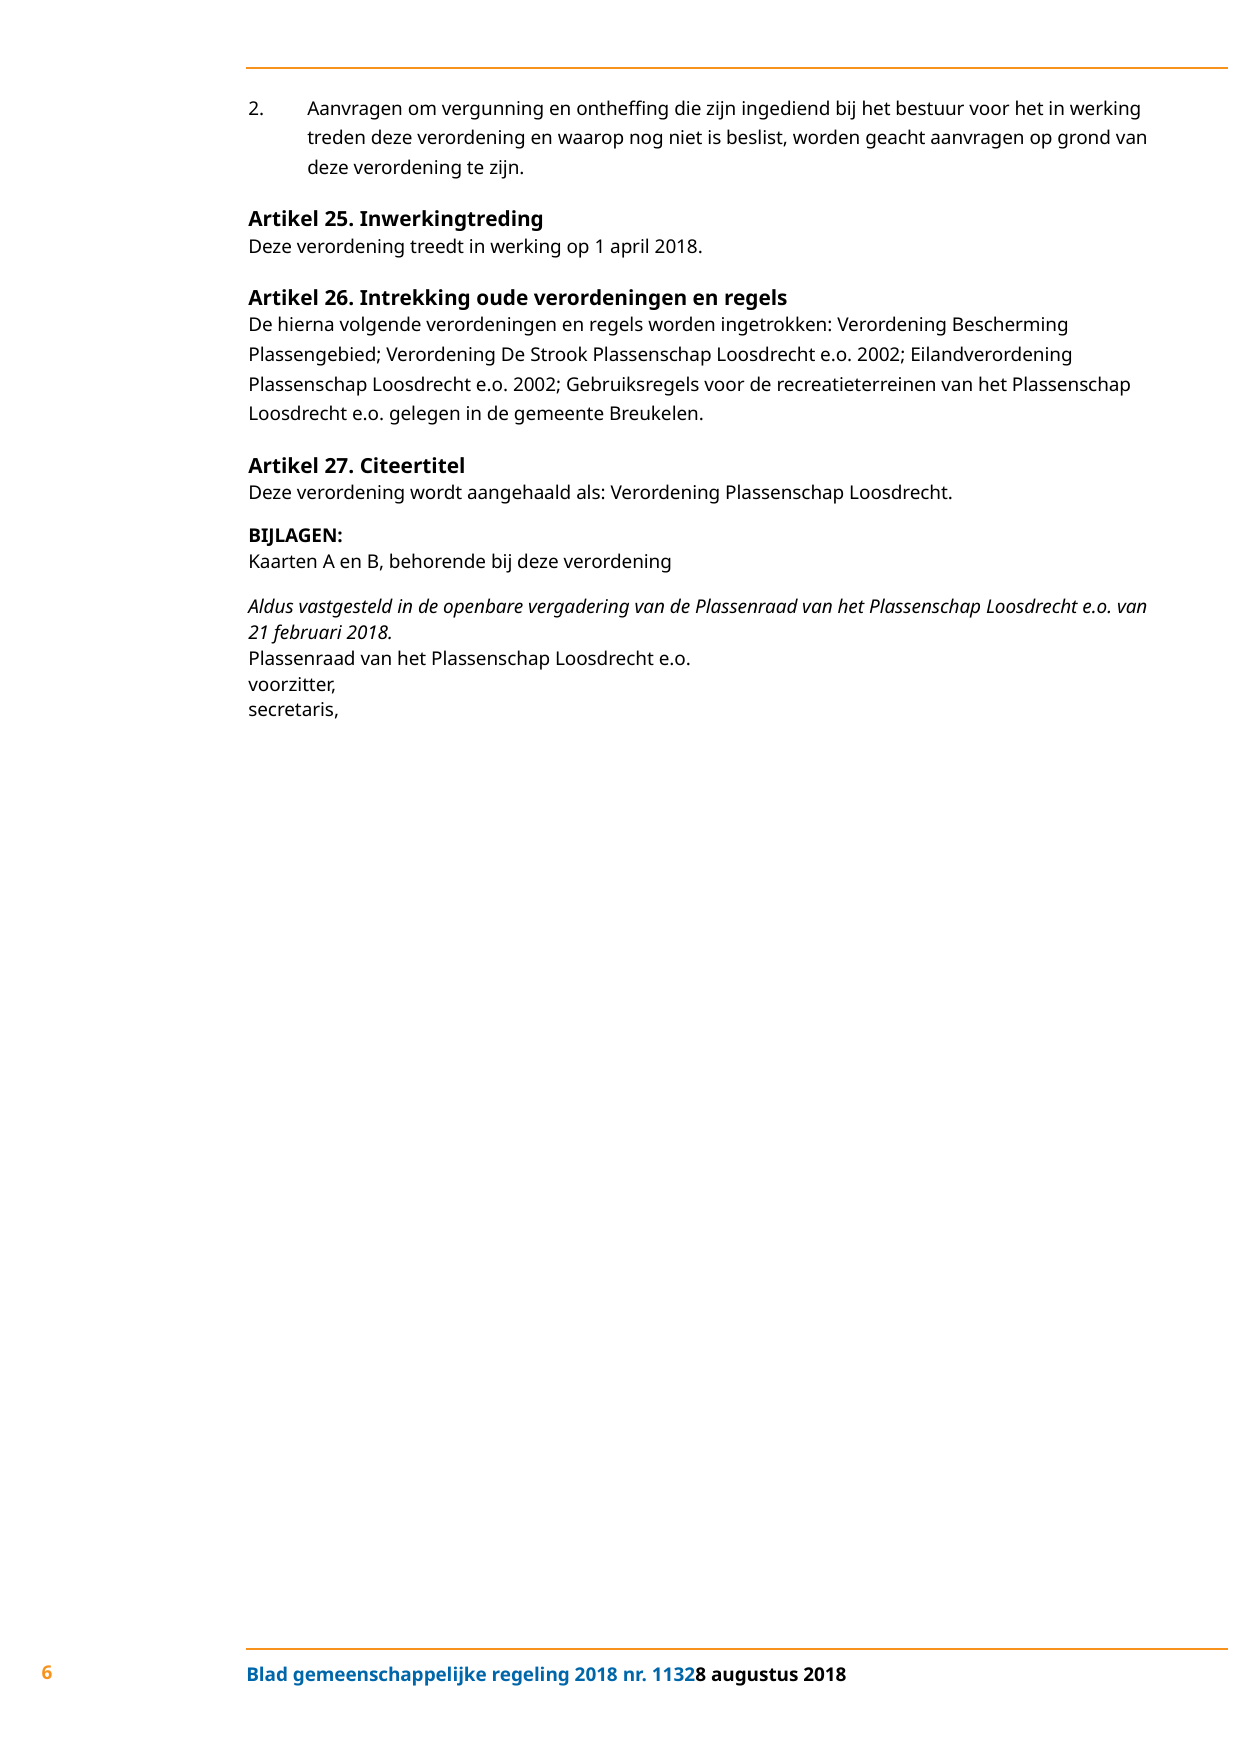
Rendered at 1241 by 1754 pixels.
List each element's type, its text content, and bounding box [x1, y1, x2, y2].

text Deze verordening wordt aangehaald als: Verordening Plassenschap Loosdrecht. [248, 479, 1152, 505]
text BIJLAGEN: [248, 522, 1152, 548]
text voorzitter, [248, 671, 1152, 697]
text secretaris, [248, 697, 1152, 722]
text Artikel 26. Intrekking oude verordeningen en regels [248, 283, 1152, 312]
text De hierna volgende verordeningen en regels worden ingetrokken: Verordening Bescherming Plassengebied; Verordening De Strook Plassenschap Loosdrecht e.o. 2002; Eilandverordening Plassenschap Loosdrecht e.o. 2002; Gebruiksregels voor de recreatieterreinen van het Plassenschap Loosdrecht e.o. gelegen in de gemeente Breukelen. [248, 312, 1152, 426]
text Aldus vastgesteld in de openbare vergadering van de Plassenraad van het Plassenschap Loosdrecht e.o. van 21 februari 2018. [248, 594, 1152, 645]
text Artikel 25. Inwerkingtreding [248, 204, 1152, 233]
text Kaarten A en B, behorende bij deze verordening [248, 548, 1152, 574]
list Aanvragen om vergunning en ontheffing die zijn ingediend bij het bestuur voor het in werking treden deze verordening en waarop nog niet is beslist, worden geacht aanvragen op grond van deze verordening te zijn. [248, 95, 1152, 180]
text Plassenraad van het Plassenschap Loosdrecht e.o. [248, 645, 1152, 671]
picture [41, 47, 231, 172]
text Deze verordening treedt in werking op 1 april 2018. [248, 233, 1152, 258]
text Artikel 27. Citeertitel [248, 451, 1152, 479]
